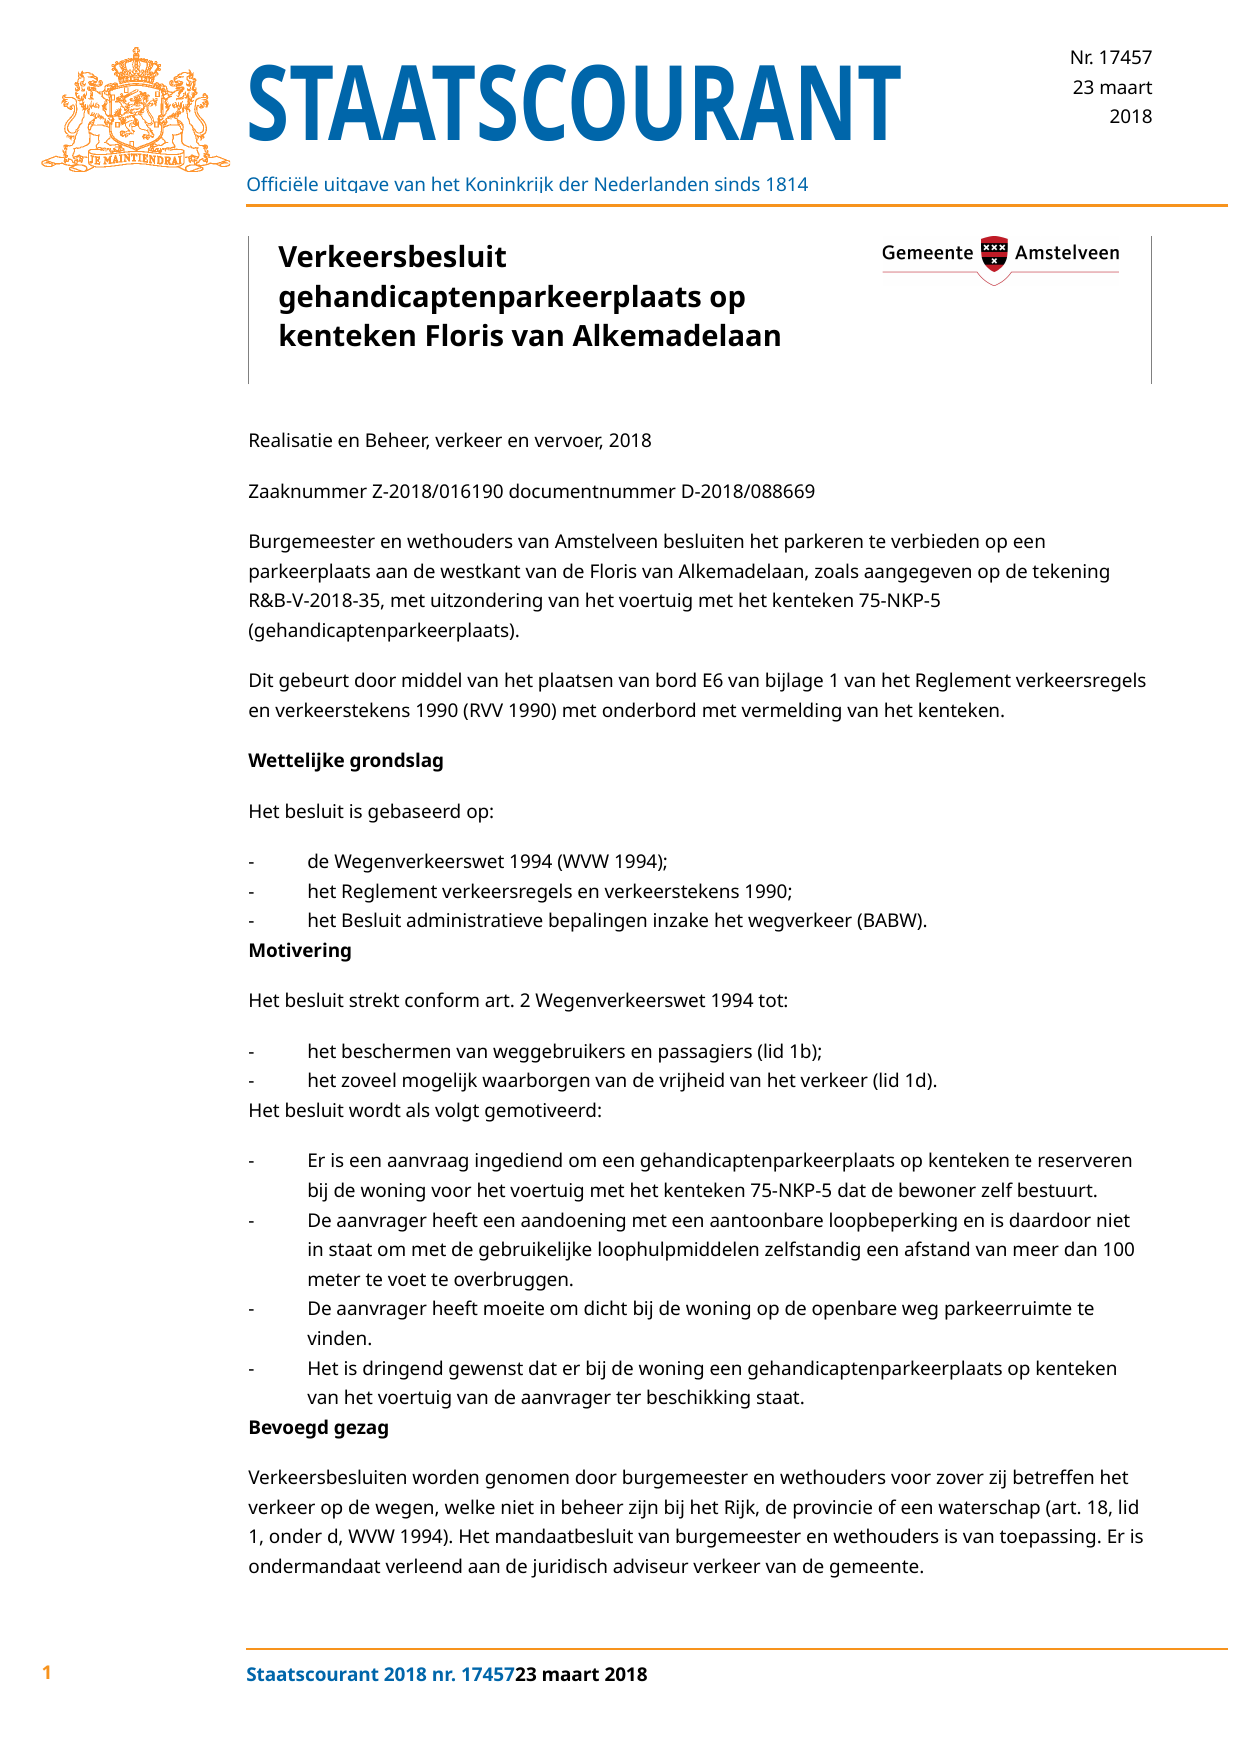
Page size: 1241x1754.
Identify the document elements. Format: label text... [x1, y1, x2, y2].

list De aanvrager heeft een aandoening met een aantoonbare loopbeperking en is daardoor niet in staat om met de gebruikelijke loophulpmiddelen zelfstandig een afstand van meer dan 100 meter te voet te overbruggen. [248, 1207, 1152, 1292]
text Realisatie en Beheer, verkeer en vervoer, 2018 [248, 428, 1152, 453]
list het zoveel mogelijk waarborgen van de vrijheid van het verkeer (lid 1d). [248, 1068, 1152, 1093]
text Zaaknummer Z-2018/016190 documentnummer D-2018/088669 [248, 478, 1152, 504]
text Bevoegd gezag [248, 1414, 1152, 1439]
text Motivering [248, 937, 1152, 963]
list De aanvrager heeft moeite om dicht bij de woning op de openbare weg parkeerruimte te vinden. [248, 1296, 1152, 1351]
text Het besluit is gebaseerd op: [248, 798, 1152, 824]
text Verkeersbesluiten worden genomen door burgemeester en wethouders voor zover zij betreffen het verkeer op de wegen, welke niet in beheer zijn bij het Rijk, de provincie of een waterschap (art. 18, lid 1, onder d, WVW 1994). Het mandaatbesluit van burgemeester en wethouders is van toepassing. Er is ondermandaat verleend aan de juridisch adviseur verkeer van de gemeente. [248, 1464, 1152, 1579]
list Het is dringend gewenst dat er bij de woning een gehandicaptenparkeerplaats op kenteken van het voertuig van de aanvrager ter beschikking staat. [248, 1355, 1152, 1410]
text Het besluit strekt conform art. 2 Wegenverkeerswet 1994 tot: [248, 988, 1152, 1013]
text Dit gebeurt door middel van het plaatsen van bord E6 van bijlage 1 van het Reglement verkeersregels en verkeerstekens 1990 (RVV 1990) met onderbord met vermelding van het kenteken. [248, 668, 1152, 723]
text Burgemeester en wethouders van Amstelveen besluiten het parkeren te verbieden op een parkeerplaats aan de westkant van de Floris van Alkemadelaan, zoals aangegeven op de tekening R&B-V-2018-35, met uitzondering van het voertuig met het kenteken 75-NKP-5 (gehandicaptenparkeerplaats). [248, 528, 1152, 643]
picture [41, 47, 231, 172]
text Wettelijke grondslag [248, 748, 1152, 773]
text Het besluit wordt als volgt gemotiveerd: [248, 1097, 1152, 1123]
list het Besluit administratieve bepalingen inzake het wegverkeer (BABW). [248, 908, 1152, 933]
list de Wegenverkeerswet 1994 (WVW 1994); [248, 848, 1152, 874]
list Er is een aanvraag ingediend om een gehandicaptenparkeerplaats op kenteken te reserveren bij de woning voor het voertuig met het kenteken 75-NKP-5 dat de bewoner zelf bestuurt. [248, 1148, 1152, 1203]
list het Reglement verkeersregels en verkeerstekens 1990; [248, 878, 1152, 904]
table_header [850, 236, 1151, 384]
picture [882, 236, 1119, 286]
list het beschermen van weggebruikers en passagiers (lid 1b); [248, 1038, 1152, 1064]
table_header Verkeersbesluit gehandicaptenparkeerplaats op kenteken Floris van Alkemadelaan [249, 236, 850, 384]
